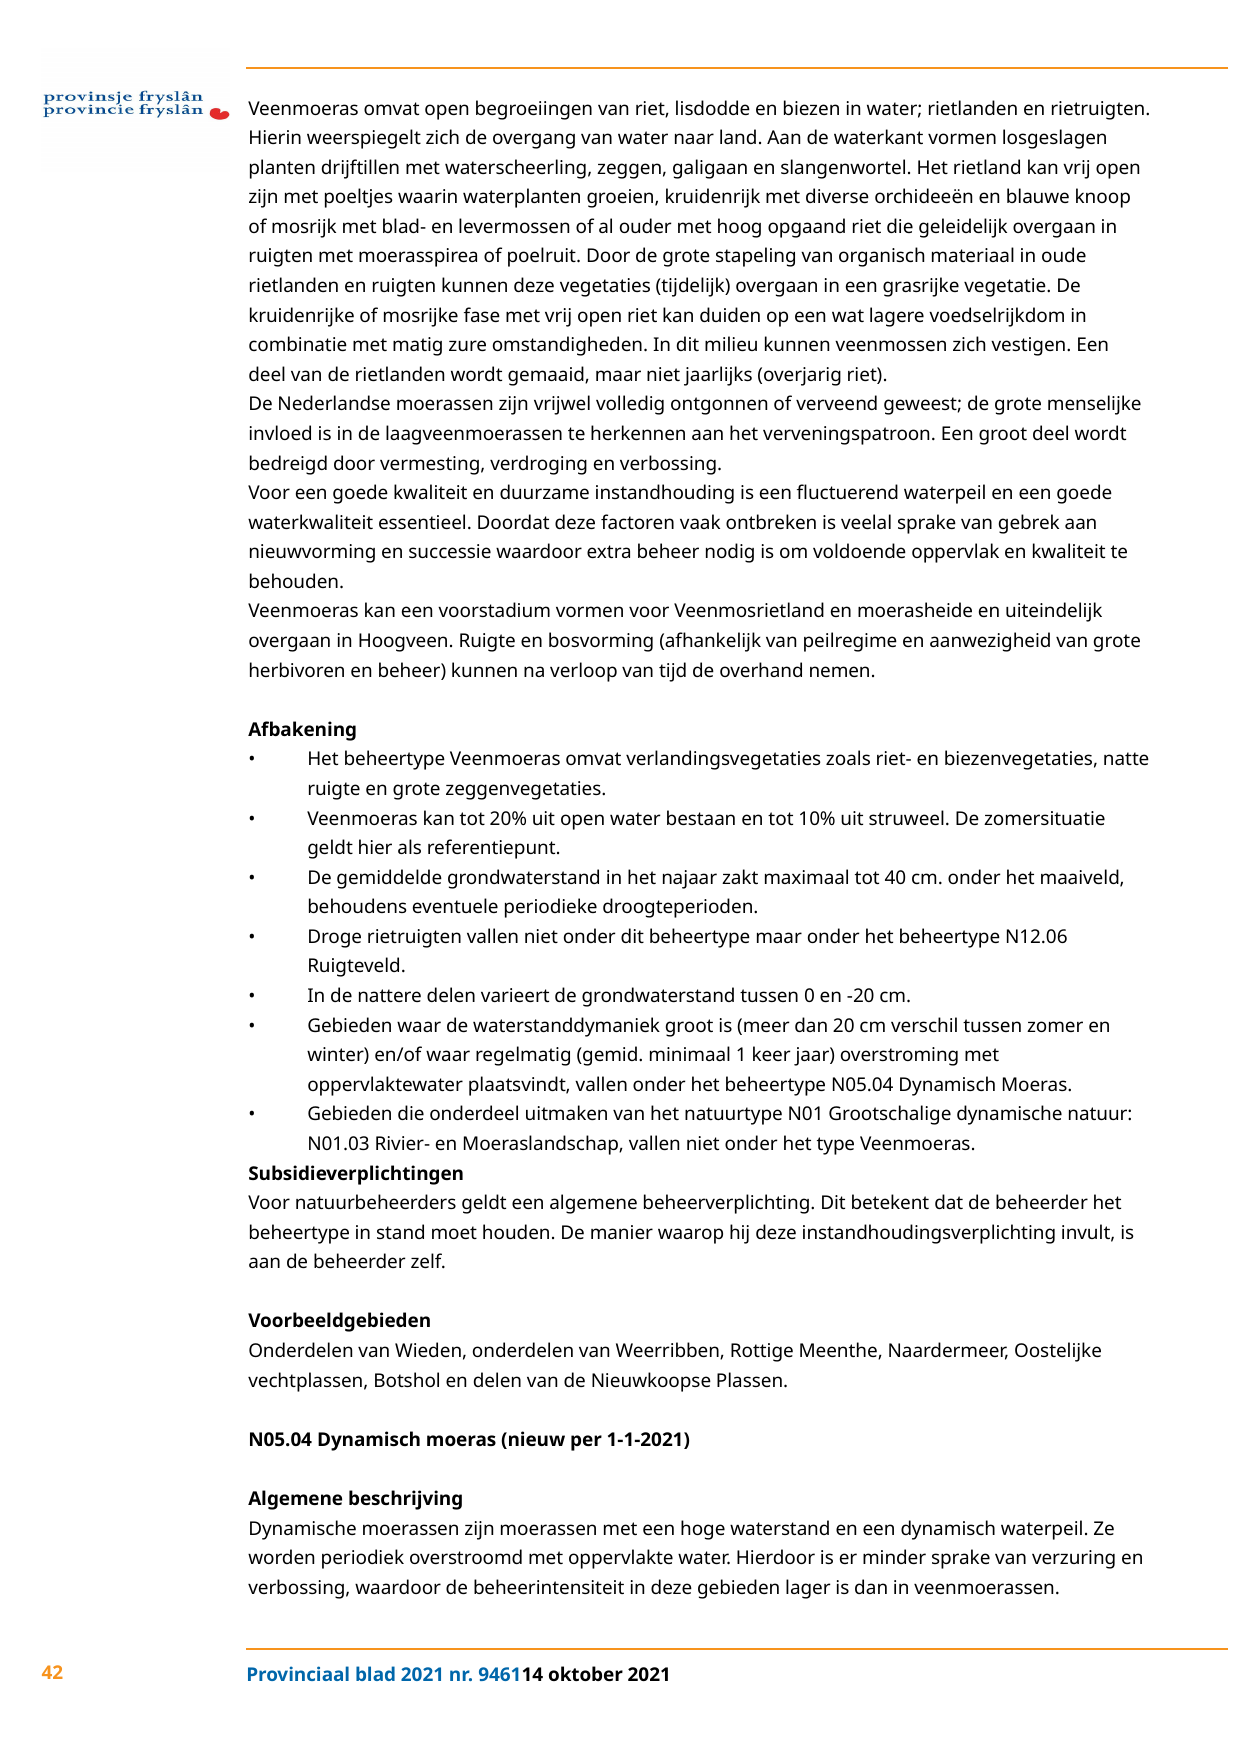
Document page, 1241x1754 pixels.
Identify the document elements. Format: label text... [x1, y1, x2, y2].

text N05.04 Dynamisch moeras (nieuw per 1-1-2021) [248, 1426, 1152, 1452]
text Onderdelen van Wieden, onderdelen van Weerribben, Rottige Meenthe, Naardermeer, Oostelijke vechtplassen, Botshol en delen van de Nieuwkoopse Plassen. [248, 1337, 1152, 1393]
list Het beheertype Veenmoeras omvat verlandingsvegetaties zoals riet- en biezenvegetaties, natte ruigte en grote zeggenvegetaties. [248, 746, 1152, 801]
list De gemiddelde grondwaterstand in het najaar zakt maximaal tot 40 cm. onder het maaiveld, behoudens eventuele periodieke droogteperioden. [248, 864, 1152, 919]
list Gebieden die onderdeel uitmaken van het natuurtype N01 Grootschalige dynamische natuur: N01.03 Rivier- en Moeraslandschap, vallen niet onder het type Veenmoeras. [248, 1101, 1152, 1156]
text Veenmoeras kan een voorstadium vormen voor Veenmosrietland en moerasheide en uiteindelijk overgaan in Hoogveen. Ruigte en bosvorming (afhankelijk van peilregime en aanwezigheid van grote herbivoren en beheer) kunnen na verloop van tijd de overhand nemen. [248, 598, 1152, 683]
text De Nederlandse moerassen zijn vrijwel volledig ontgonnen of verveend geweest; de grote menselijke invloed is in de laagveenmoerassen te herkennen aan het verveningspatroon. Een groot deel wordt bedreigd door vermesting, verdroging en verbossing. [248, 391, 1152, 476]
picture [41, 47, 231, 172]
text Afbakening [248, 716, 1152, 742]
list Gebieden waar de waterstanddymaniek groot is (meer dan 20 cm verschil tussen zomer en winter) en/of waar regelmatig (gemid. minimaal 1 keer jaar) overstroming met oppervlaktewater plaatsvindt, vallen onder het beheertype N05.04 Dynamisch Moeras. [248, 1012, 1152, 1097]
text Algemene beschrijving [248, 1485, 1152, 1511]
text Voor een goede kwaliteit en duurzame instandhouding is een fluctuerend waterpeil en een goede waterkwaliteit essentieel. Doordat deze factoren vaak ontbreken is veelal sprake van gebrek aan nieuwvorming en successie waardoor extra beheer nodig is om voldoende oppervlak en kwaliteit te behouden. [248, 479, 1152, 594]
list In de nattere delen varieert de grondwaterstand tussen 0 en -20 cm. [248, 982, 1152, 1008]
text Veenmoeras omvat open begroeiingen van riet, lisdodde en biezen in water; rietlanden en rietruigten. Hierin weerspiegelt zich de overgang van water naar land. Aan de waterkant vormen losgeslagen planten drijftillen met waterscheerling, zeggen, galigaan en slangenwortel. Het rietland kan vrij open zijn met poeltjes waarin waterplanten groeien, kruidenrijk met diverse orchideeën en blauwe knoop of mosrijk met blad- en levermossen of al ouder met hoog opgaand riet die geleidelijk overgaan in ruigten met moerasspirea of poelruit. Door de grote stapeling van organisch materiaal in oude rietlanden en ruigten kunnen deze vegetaties (tijdelijk) overgaan in een grasrijke vegetatie. De kruidenrijke of mosrijke fase met vrij open riet kan duiden op een wat lagere voedselrijkdom in combinatie met matig zure omstandigheden. In dit milieu kunnen veenmossen zich vestigen. Een deel van de rietlanden wordt gemaaid, maar niet jaarlijks (overjarig riet). [248, 95, 1152, 387]
text Subsidieverplichtingen [248, 1160, 1152, 1186]
text Voorbeeldgebieden [248, 1308, 1152, 1333]
list Droge rietruigten vallen niet onder dit beheertype maar onder het beheertype N12.06 Ruigteveld. [248, 923, 1152, 978]
text Dynamische moerassen zijn moerassen met een hoge waterstand en een dynamisch waterpeil. Ze worden periodiek overstroomd met oppervlakte water. Hierdoor is er minder sprake van verzuring en verbossing, waardoor de beheerintensiteit in deze gebieden lager is dan in veenmoerassen. [248, 1515, 1152, 1600]
text Voor natuurbeheerders geldt een algemene beheerverplichting. Dit betekent dat de beheerder het beheertype in stand moet houden. De manier waarop hij deze instandhoudingsverplichting invult, is aan de beheerder zelf. [248, 1189, 1152, 1274]
list Veenmoeras kan tot 20% uit open water bestaan en tot 10% uit struweel. De zomersituatie geldt hier als referentiepunt. [248, 805, 1152, 860]
